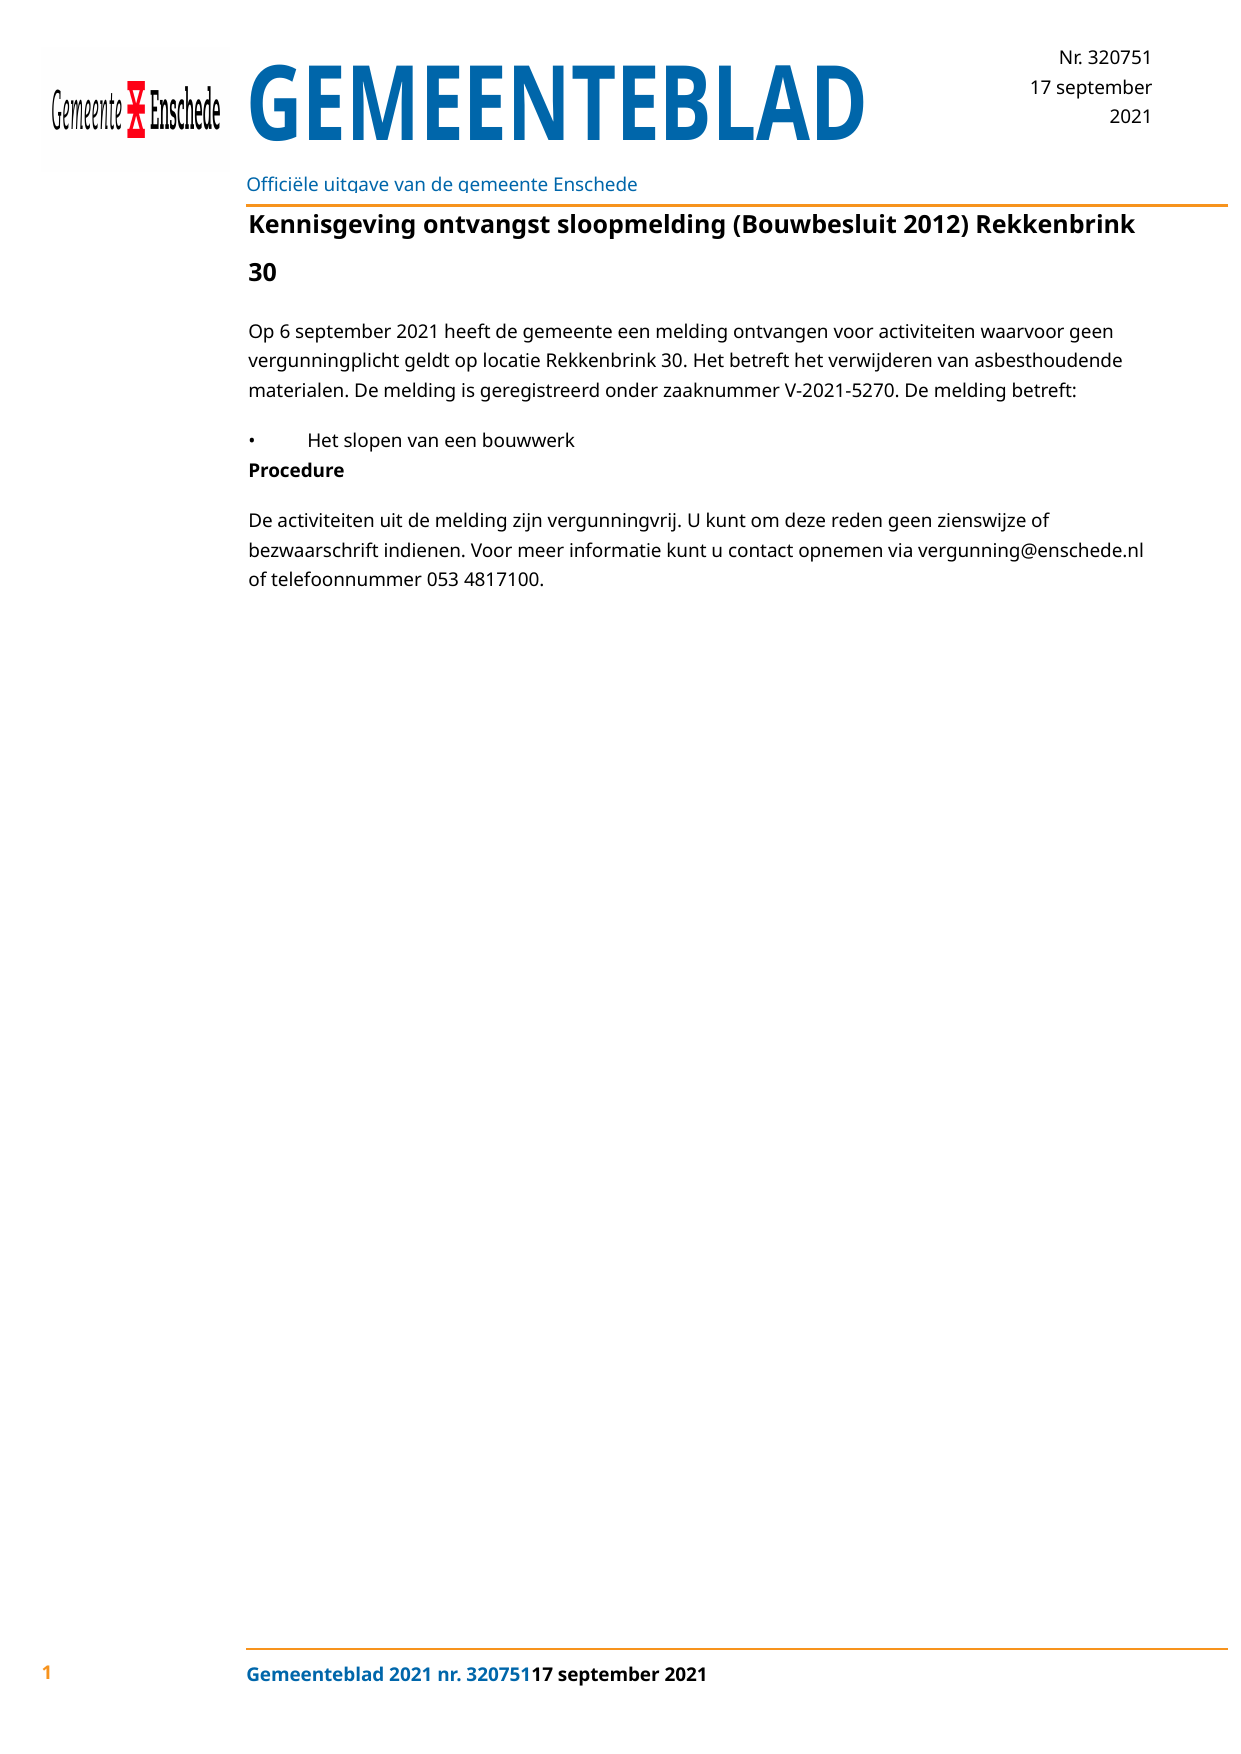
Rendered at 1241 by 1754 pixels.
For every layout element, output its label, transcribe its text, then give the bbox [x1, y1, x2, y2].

text De activiteiten uit de melding zijn vergunningvrij. U kunt om deze reden geen zienswijze of bezwaarschrift indienen. Voor meer informatie kunt u contact opnemen via vergunning@enschede.nl of telefoonnummer 053 4817100. [248, 507, 1152, 592]
picture [41, 47, 231, 172]
list Het slopen van een bouwwerk [248, 427, 1152, 453]
text Op 6 september 2021 heeft de gemeente een melding ontvangen voor activiteiten waarvoor geen vergunningplicht geldt op locatie Rekkenbrink 30. Het betreft het verwijderen van asbesthoudende materialen. De melding is geregistreerd onder zaaknummer V-2021-5270. De melding betreft: [248, 318, 1152, 403]
text Procedure [248, 457, 1152, 483]
text Kennisgeving ontvangst sloopmelding (Bouwbesluit 2012) Rekkenbrink 30 [248, 207, 1152, 288]
